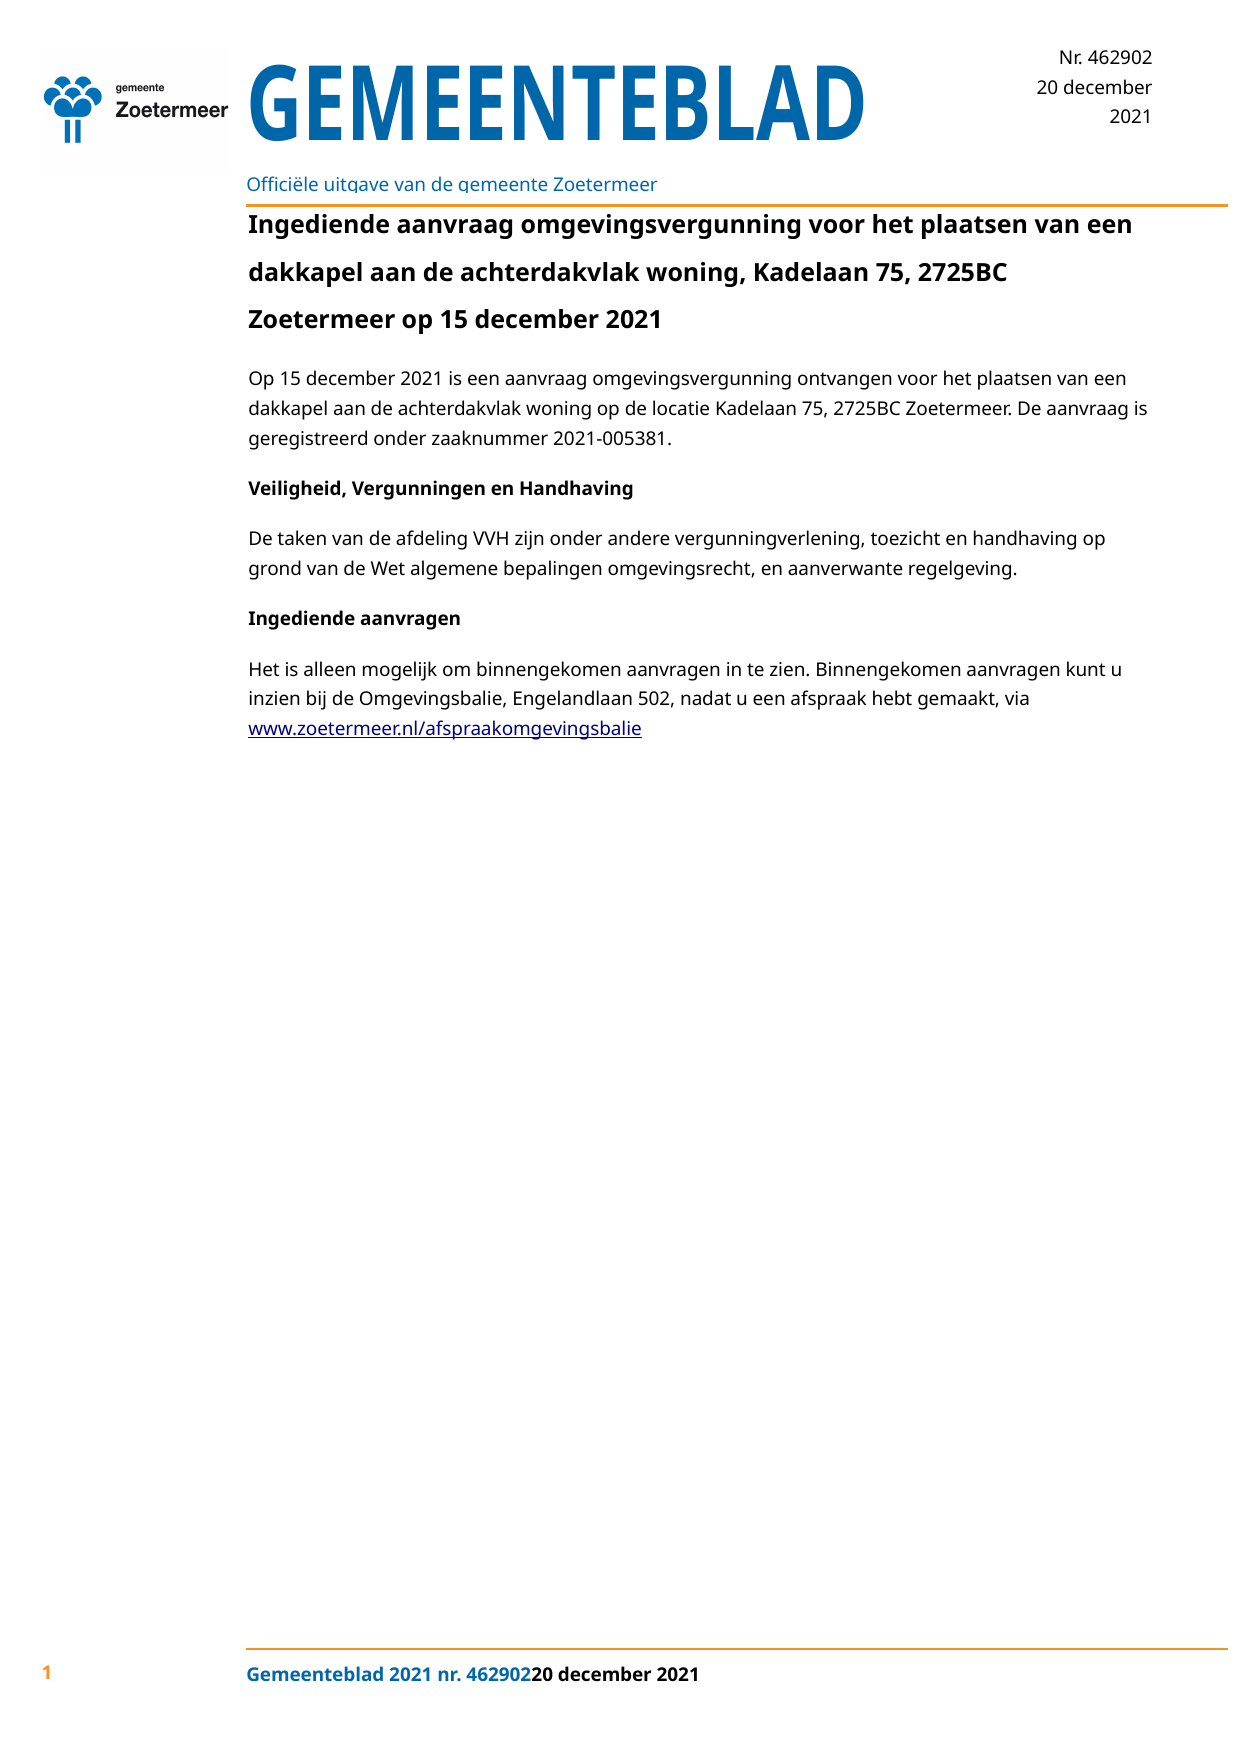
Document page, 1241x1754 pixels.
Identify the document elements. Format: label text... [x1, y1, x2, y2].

text De taken van de afdeling VVH zijn onder andere vergunningverlening, toezicht en handhaving op grond van de Wet algemene bepalingen omgevingsrecht, en aanverwante regelgeving. [248, 526, 1152, 581]
text Het is alleen mogelijk om binnengekomen aanvragen in te zien. Binnengekomen aanvragen kunt u inzien bij de Omgevingsbalie, Engelandlaan 502, nadat u een afspraak hebt gemaakt, via www.zoetermeer.nl/afspraakomgevingsbalie [248, 656, 1152, 741]
text Veiligheid, Vergunningen en Handhaving [248, 475, 1152, 501]
text Op 15 december 2021 is een aanvraag omgevingsvergunning ontvangen voor het plaatsen van een dakkapel aan de achterdakvlak woning op de locatie Kadelaan 75, 2725BC Zoetermeer. De aanvraag is geregistreerd onder zaaknummer 2021-005381. [248, 366, 1152, 450]
picture [41, 47, 231, 172]
text Ingediende aanvragen [248, 606, 1152, 631]
text Ingediende aanvraag omgevingsvergunning voor het plaatsen van een dakkapel aan de achterdakvlak woning, Kadelaan 75, 2725BC Zoetermeer op 15 december 2021 [248, 207, 1152, 336]
